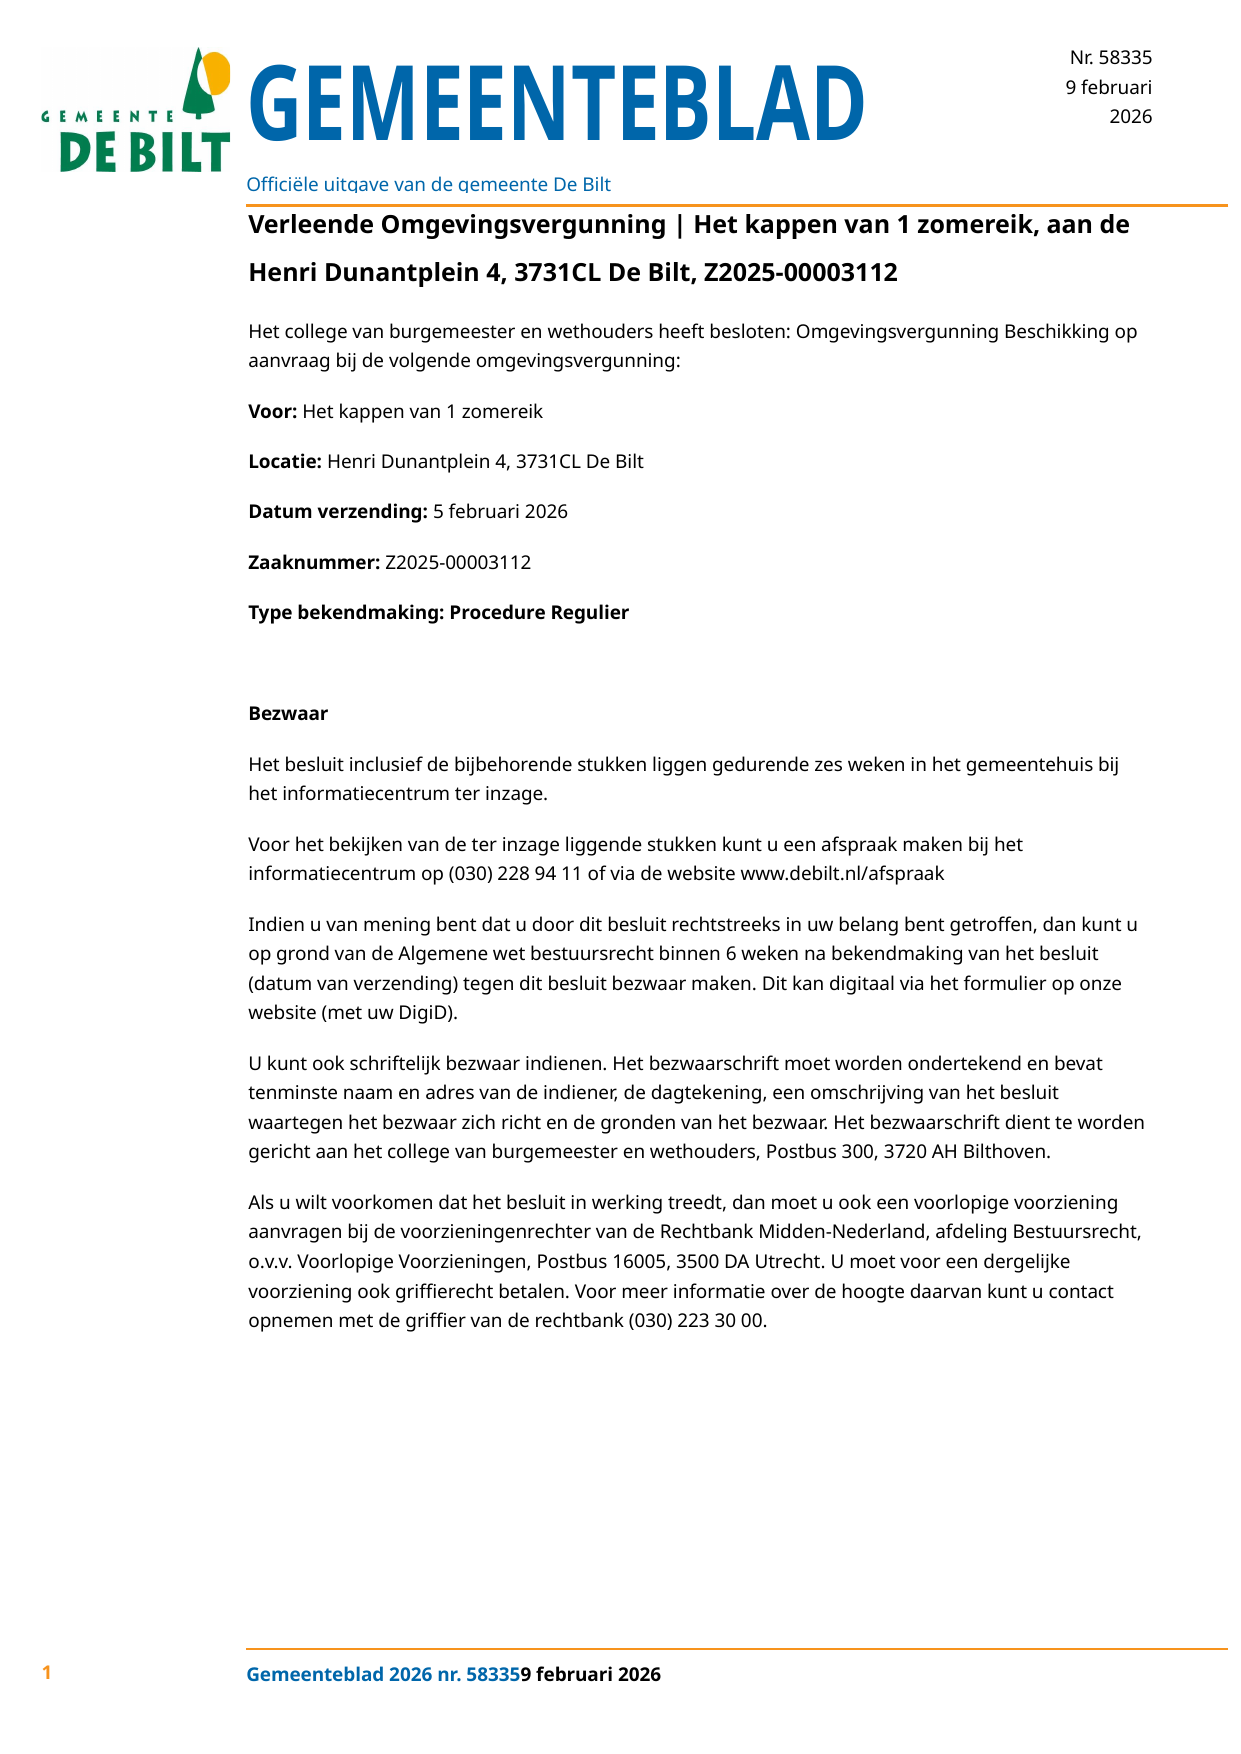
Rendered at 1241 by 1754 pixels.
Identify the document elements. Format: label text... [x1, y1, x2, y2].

picture [41, 47, 231, 172]
text Het college van burgemeester en wethouders heeft besloten: Omgevingsvergunning Beschikking op aanvraag bij de volgende omgevingsvergunning: [248, 318, 1152, 373]
text Voor het bekijken van de ter inzage liggende stukken kunt u een afspraak maken bij het informatiecentrum op (030) 228 94 11 of via de website www.debilt.nl/afspraak [248, 831, 1152, 886]
text U kunt ook schriftelijk bezwaar indienen. Het bezwaarschrift moet worden ondertekend en bevat tenminste naam en adres van de indiener, de dagtekening, een omschrijving van het besluit waartegen het bezwaar zich richt en de gronden van het bezwaar. Het bezwaarschrift dient te worden gericht aan het college van burgemeester en wethouders, Postbus 300, 3720 AH Bilthoven. [248, 1050, 1152, 1164]
text Zaaknummer: Z2025-00003112 [248, 549, 1152, 575]
text Voor: Het kappen van 1 zomereik [248, 398, 1152, 424]
text Datum verzending: 5 februari 2026 [248, 499, 1152, 524]
text Indien u van mening bent dat u door dit besluit rechtstreeks in uw belang bent getroffen, dan kunt u op grond van de Algemene wet bestuursrecht binnen 6 weken na bekendmaking van het besluit (datum van verzending) tegen dit besluit bezwaar maken. Dit kan digitaal via het formulier op onze website (met uw DigiD). [248, 911, 1152, 1025]
text Bezwaar [248, 700, 1152, 726]
text Het besluit inclusief de bijbehorende stukken liggen gedurende zes weken in het gemeentehuis bij het informatiecentrum ter inzage. [248, 751, 1152, 806]
text Type bekendmaking: Procedure Regulier [248, 599, 1152, 625]
text Locatie: Henri Dunantplein 4, 3731CL De Bilt [248, 448, 1152, 474]
text Als u wilt voorkomen dat het besluit in werking treedt, dan moet u ook een voorlopige voorziening aanvragen bij de voorzieningenrechter van de Rechtbank Midden-Nederland, afdeling Bestuursrecht, o.v.v. Voorlopige Voorzieningen, Postbus 16005, 3500 DA Utrecht. U moet voor een dergelijke voorziening ook griffierecht betalen. Voor meer informatie over de hoogte daarvan kunt u contact opnemen met de griffier van de rechtbank (030) 223 30 00. [248, 1189, 1152, 1333]
text Verleende Omgevingsvergunning | Het kappen van 1 zomereik, aan de Henri Dunantplein 4, 3731CL De Bilt, Z2025-00003112 [248, 207, 1152, 288]
